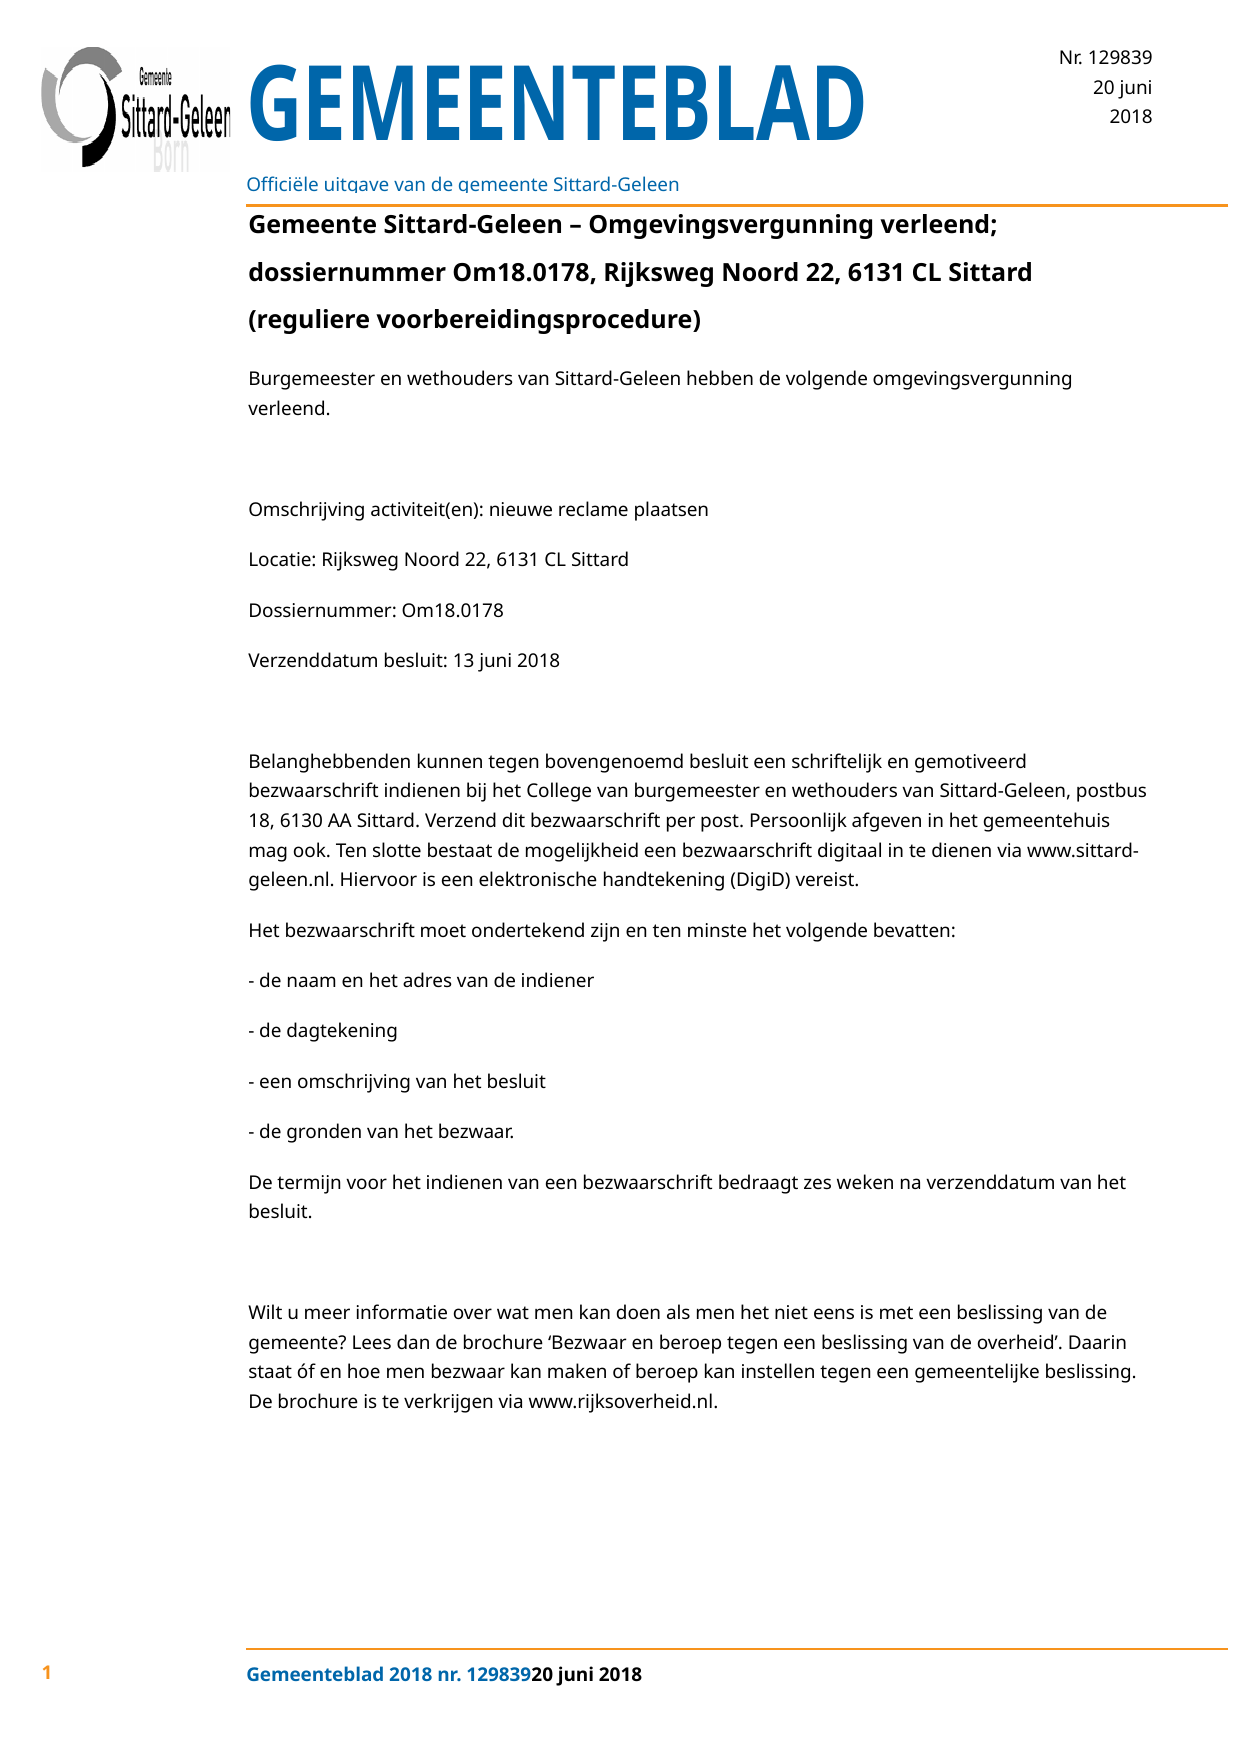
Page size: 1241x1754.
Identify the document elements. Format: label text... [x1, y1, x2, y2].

text - de dagtekening [248, 1018, 1152, 1043]
text Gemeente Sittard-Geleen – Omgevingsvergunning verleend; dossiernummer Om18.0178, Rijksweg Noord 22, 6131 CL Sittard (reguliere voorbereidingsprocedure) [248, 207, 1152, 336]
text - de gronden van het bezwaar. [248, 1118, 1152, 1144]
text Het bezwaarschrift moet ondertekend zijn en ten minste het volgende bevatten: [248, 917, 1152, 942]
text De termijn voor het indienen van een bezwaarschrift bedraagt zes weken na verzenddatum van het besluit. [248, 1169, 1152, 1224]
picture [41, 47, 231, 172]
text Dossiernummer: Om18.0178 [248, 597, 1152, 622]
text Wilt u meer informatie over wat men kan doen als men het niet eens is met een beslissing van de gemeente? Lees dan de brochure ‘Bezwaar en beroep tegen een beslissing van de overheid’. Daarin staat óf en hoe men bezwaar kan maken of beroep kan instellen tegen een gemeentelijke beslissing. De brochure is te verkrijgen via www.rijksoverheid.nl. [248, 1299, 1152, 1414]
text Locatie: Rijksweg Noord 22, 6131 CL Sittard [248, 546, 1152, 572]
text Verzenddatum besluit: 13 juni 2018 [248, 647, 1152, 673]
text Belanghebbenden kunnen tegen bovengenoemd besluit een schriftelijk en gemotiveerd bezwaarschrift indienen bij het College van burgemeester en wethouders van Sittard-Geleen, postbus 18, 6130 AA Sittard. Verzend dit bezwaarschrift per post. Persoonlijk afgeven in het gemeentehuis mag ook. Ten slotte bestaat de mogelijkheid een bezwaarschrift digitaal in te dienen via www.sittard-geleen.nl. Hiervoor is een elektronische handtekening (DigiD) vereist. [248, 748, 1152, 892]
text - een omschrijving van het besluit [248, 1068, 1152, 1094]
text Omschrijving activiteit(en): nieuwe reclame plaatsen [248, 496, 1152, 522]
text - de naam en het adres van de indiener [248, 967, 1152, 993]
text Burgemeester en wethouders van Sittard-Geleen hebben de volgende omgevingsvergunning verleend. [248, 366, 1152, 421]
